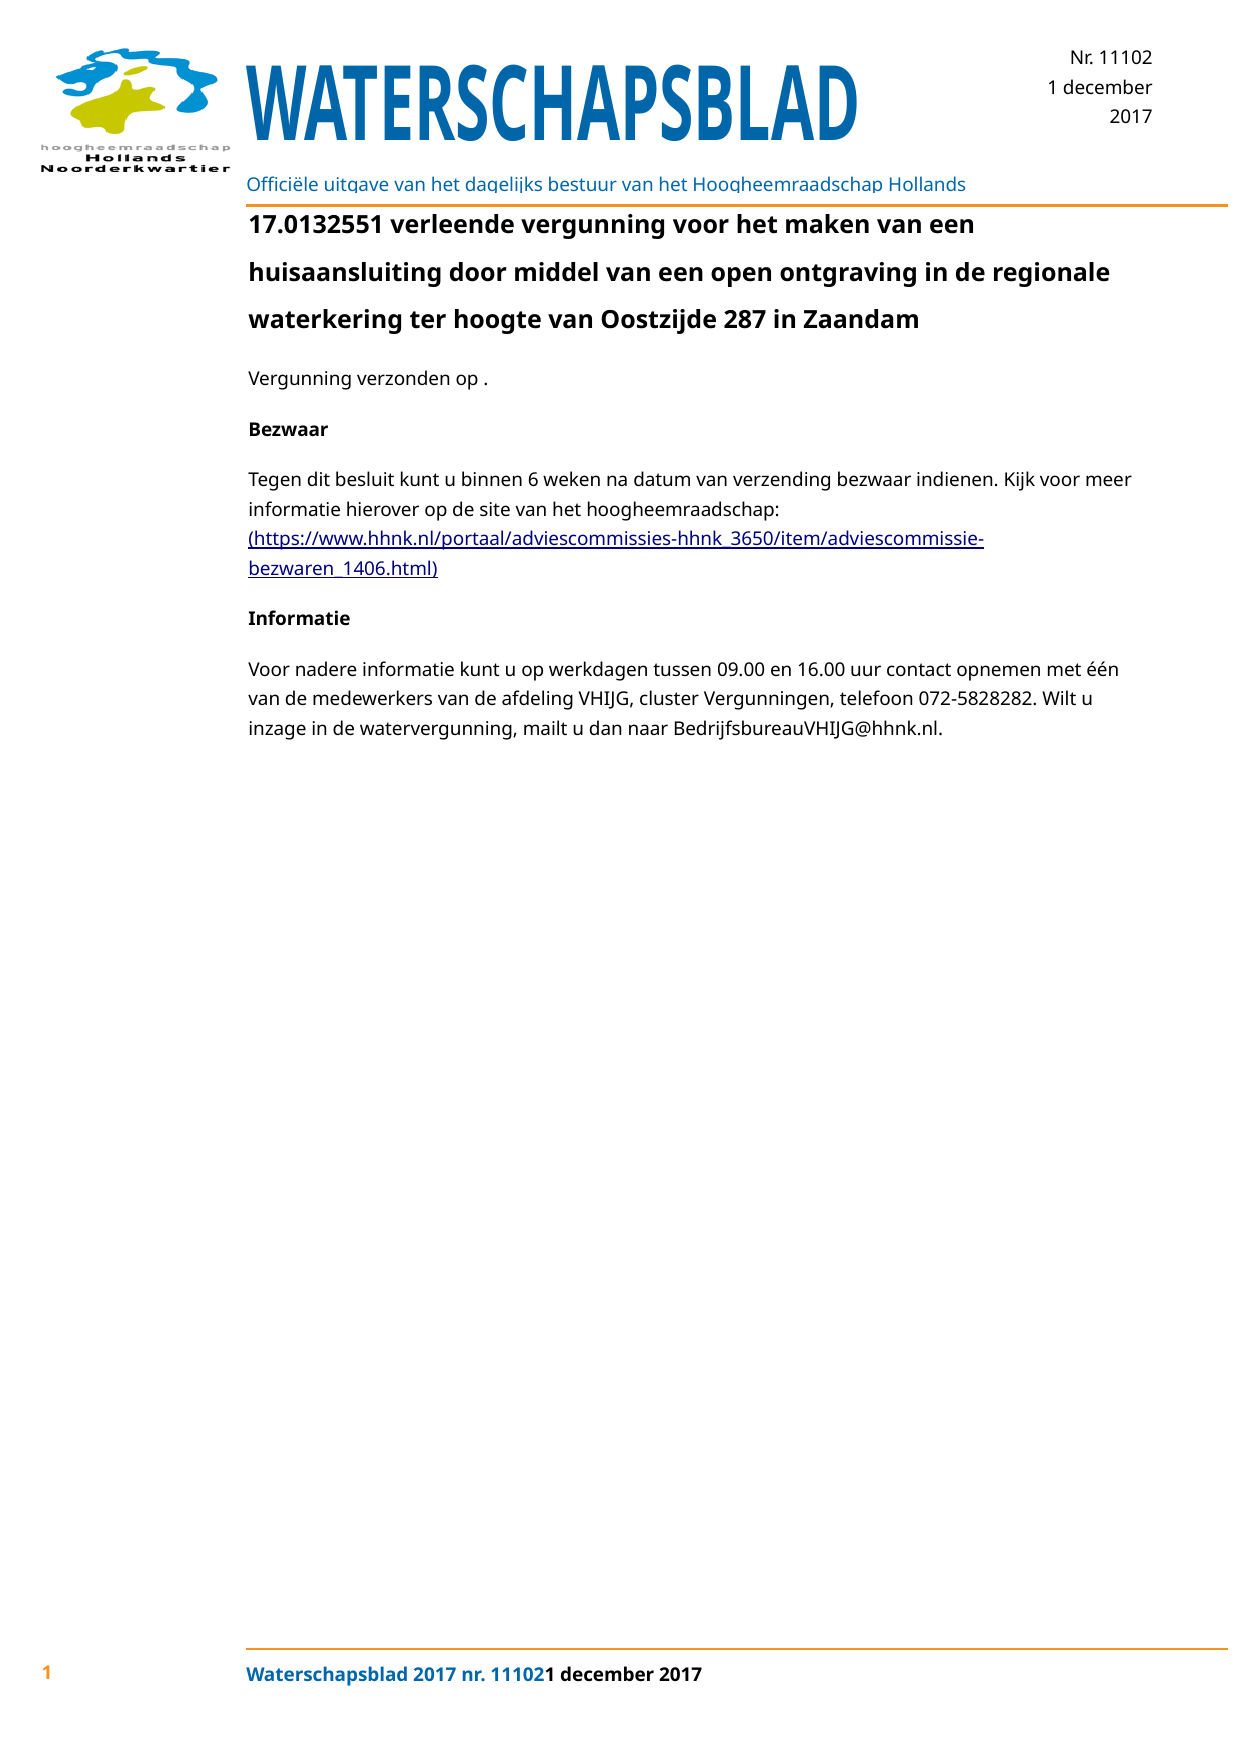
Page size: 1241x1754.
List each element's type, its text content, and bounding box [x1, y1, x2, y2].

text Vergunning verzonden op . [248, 366, 1152, 391]
text 17.0132551 verleende vergunning voor het maken van een huisaansluiting door middel van een open ontgraving in de regionale waterkering ter hoogte van Oostzijde 287 in Zaandam [248, 207, 1152, 336]
text Bezwaar [248, 416, 1152, 442]
text Informatie [248, 606, 1152, 631]
text Tegen dit besluit kunt u binnen 6 weken na datum van verzending bezwaar indienen. Kijk voor meer informatie hierover op de site van het hoogheemraadschap: (https://www.hhnk.nl/portaal/adviescommissies-hhnk_3650/item/adviescommissie-bezwaren_1406.html) [248, 466, 1152, 581]
picture [41, 47, 231, 172]
text Voor nadere informatie kunt u op werkdagen tussen 09.00 en 16.00 uur contact opnemen met één van de medewerkers van de afdeling VHIJG, cluster Vergunningen, telefoon 072-5828282. Wilt u inzage in de watervergunning, mailt u dan naar BedrijfsbureauVHIJG@hhnk.nl. [248, 656, 1152, 741]
